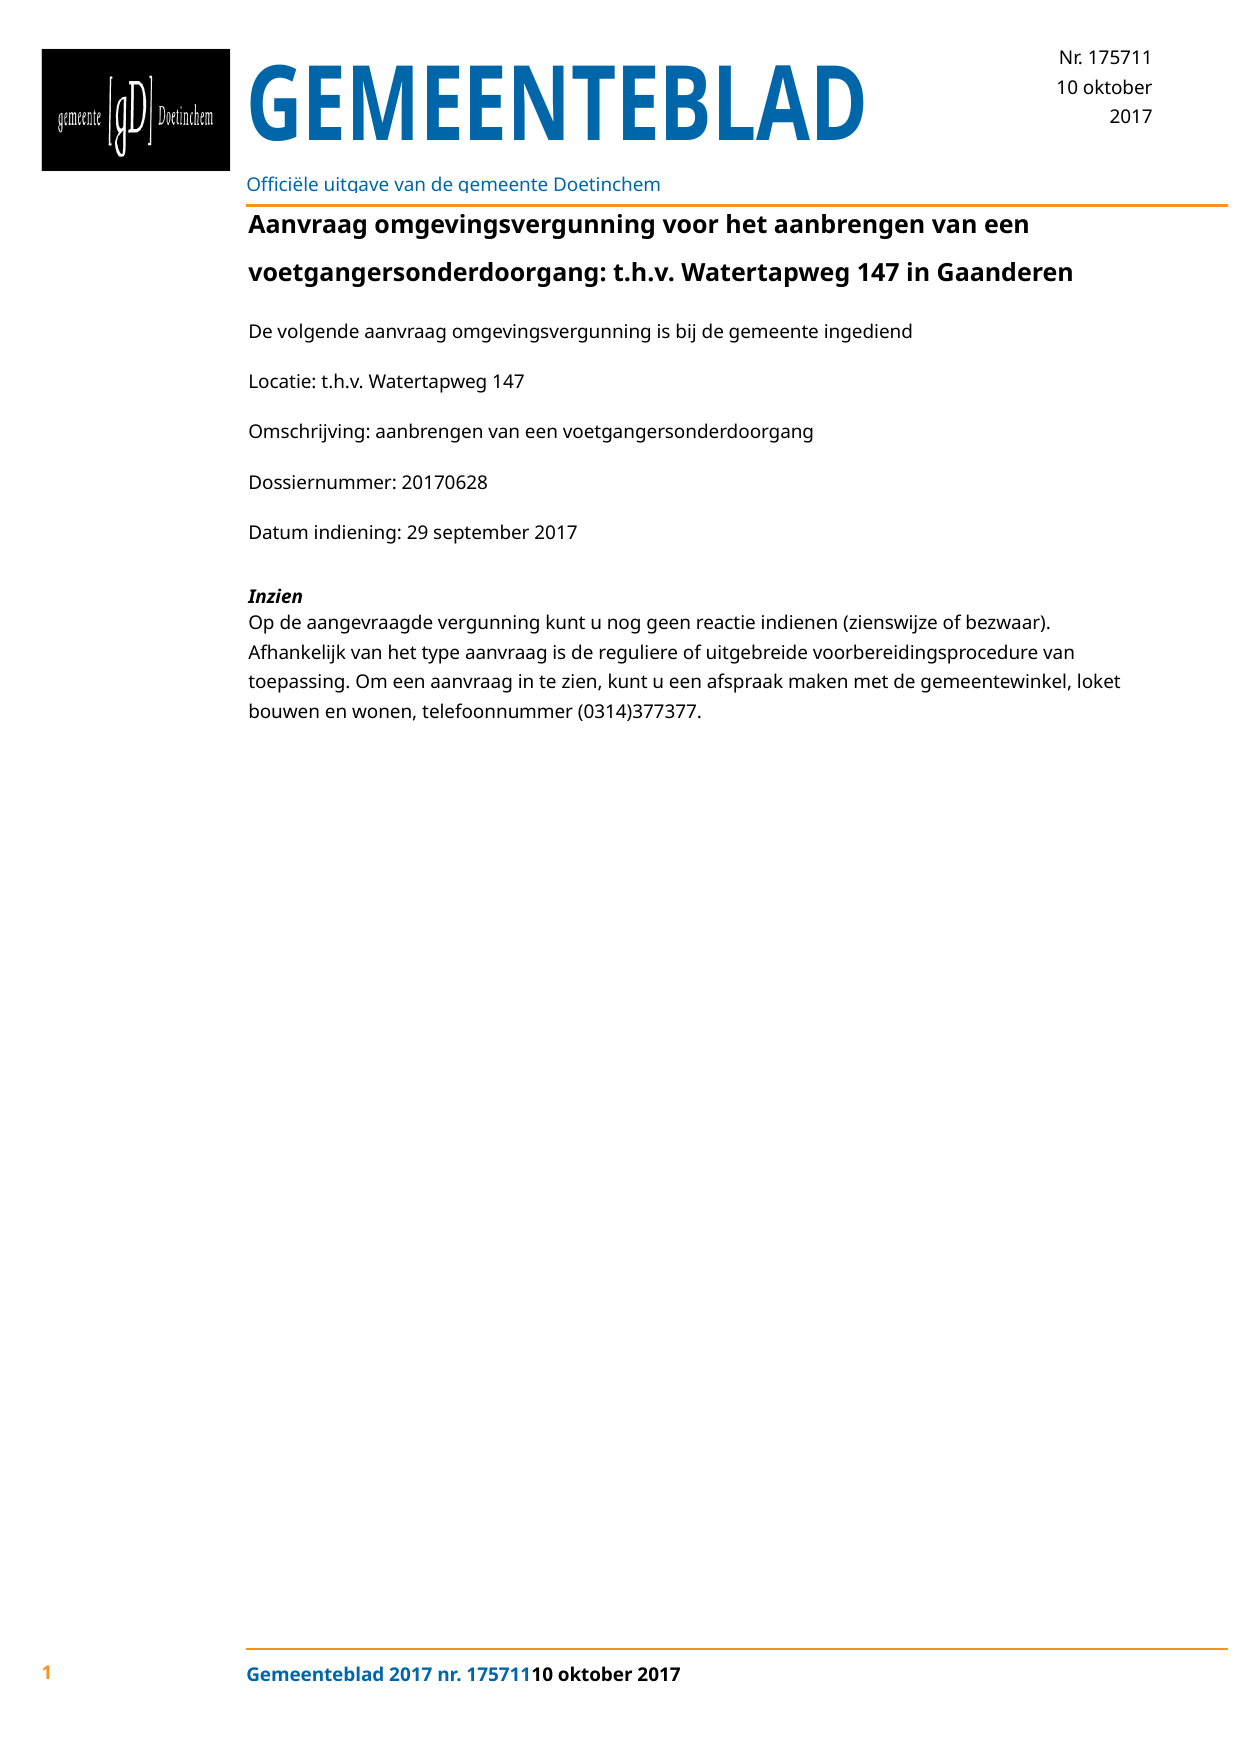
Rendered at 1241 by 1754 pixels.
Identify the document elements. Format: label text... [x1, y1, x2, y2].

text Op de aangevraagde vergunning kunt u nog geen reactie indienen (zienswijze of bezwaar). Afhankelijk van het type aanvraag is de reguliere of uitgebreide voorbereidingsprocedure van toepassing. Om een aanvraag in te zien, kunt u een afspraak maken met de gemeentewinkel, loket bouwen en wonen, telefoonnummer (0314)377377. [248, 609, 1152, 724]
text Inzien [248, 583, 1152, 609]
text De volgende aanvraag omgevingsvergunning is bij de gemeente ingediend [248, 318, 1152, 344]
text Locatie: t.h.v. Watertapweg 147 [248, 368, 1152, 394]
text Omschrijving: aanbrengen van een voetgangersonderdoorgang [248, 419, 1152, 444]
text Aanvraag omgevingsvergunning voor het aanbrengen van een voetgangersonderdoorgang: t.h.v. Watertapweg 147 in Gaanderen [248, 207, 1152, 288]
text Datum indiening: 29 september 2017 [248, 519, 1152, 545]
picture [41, 47, 231, 172]
text Dossiernummer: 20170628 [248, 469, 1152, 495]
